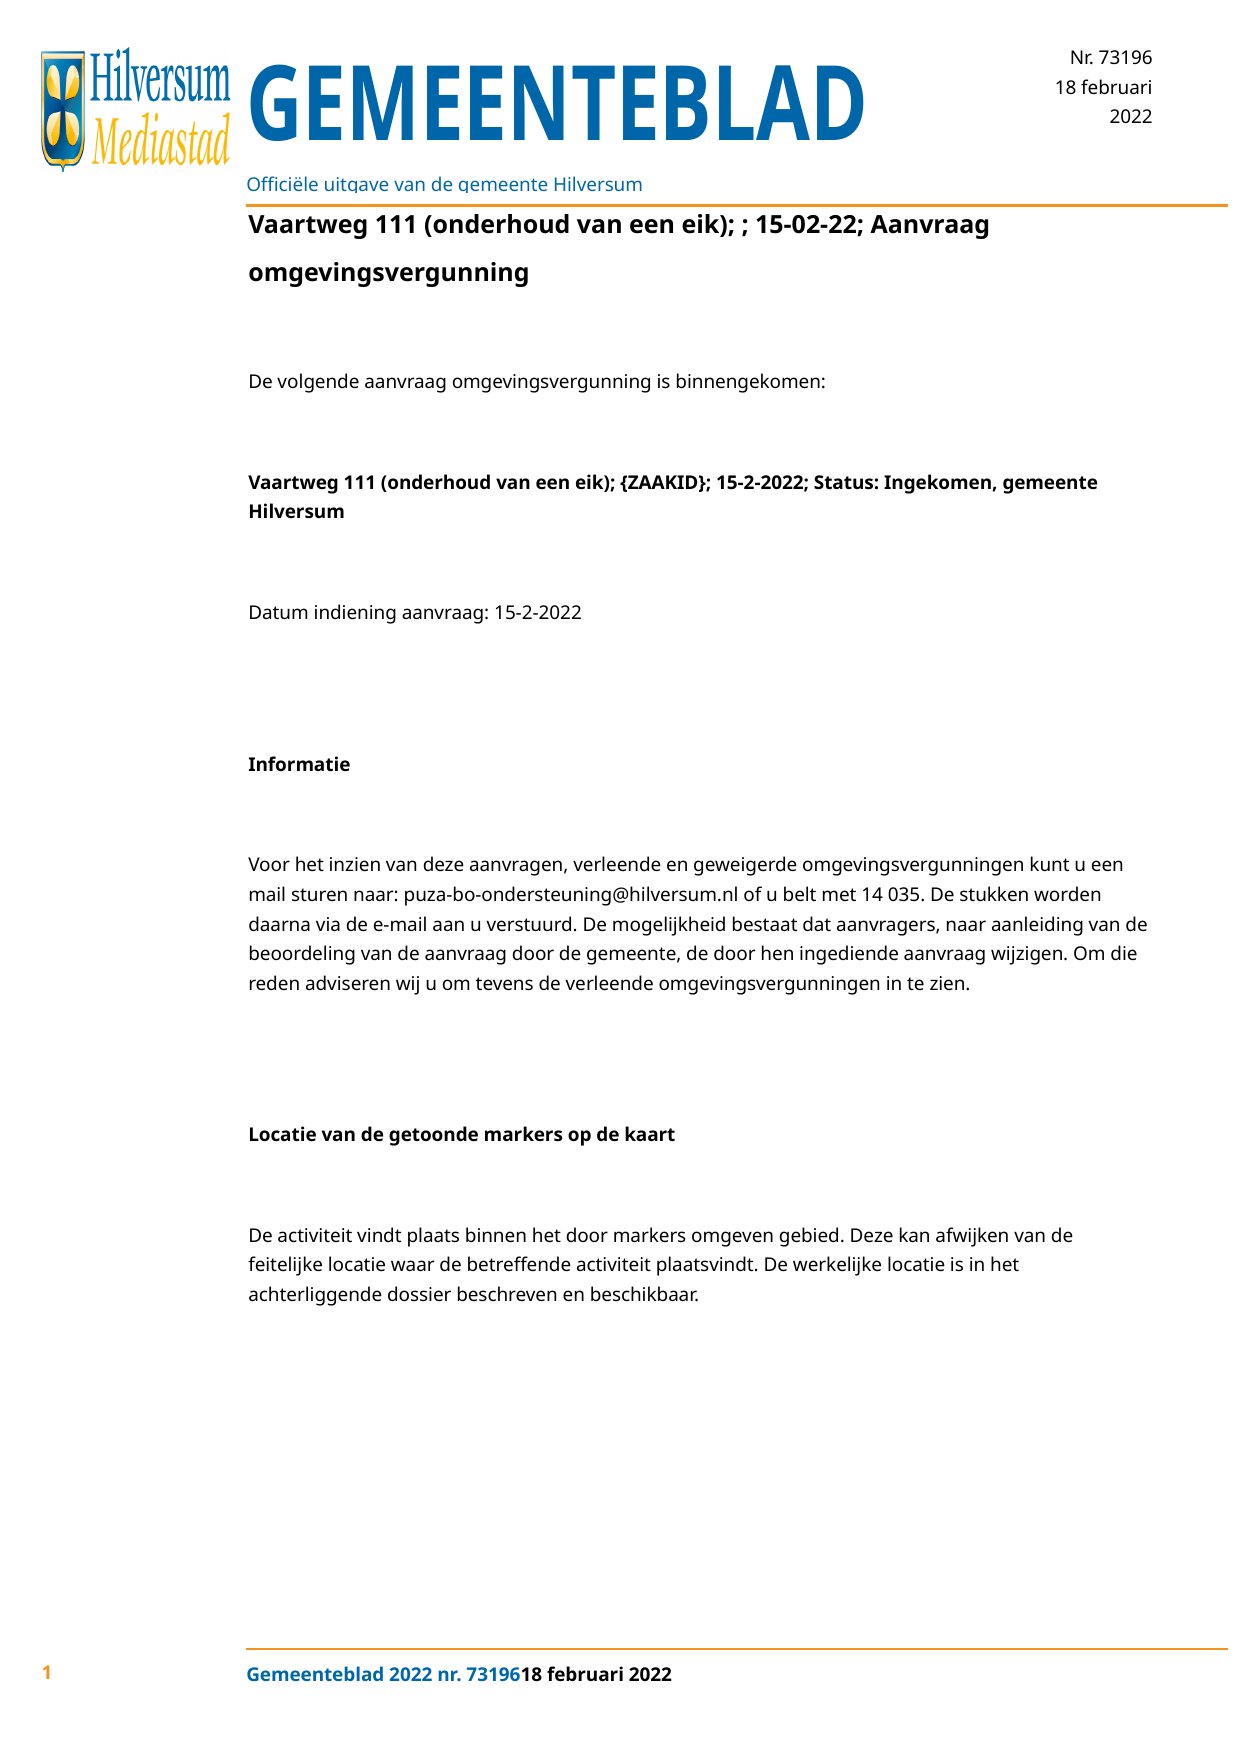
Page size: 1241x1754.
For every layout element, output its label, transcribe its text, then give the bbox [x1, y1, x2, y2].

picture [41, 47, 231, 172]
text Voor het inzien van deze aanvragen, verleende en geweigerde omgevingsvergunningen kunt u een mail sturen naar: puza-bo-ondersteuning@hilversum.nl of u belt met 14 035. De stukken worden daarna via de e-mail aan u verstuurd. De mogelijkheid bestaat dat aanvragers, naar aanleiding van de beoordeling van de aanvraag door de gemeente, de door hen ingediende aanvraag wijzigen. Om die reden adviseren wij u om tevens de verleende omgevingsvergunningen in te zien. [248, 852, 1152, 996]
text Locatie van de getoonde markers op de kaart [248, 1121, 1152, 1147]
text Datum indiening aanvraag: 15-2-2022 [248, 599, 1152, 625]
text Vaartweg 111 (onderhoud van een eik); {ZAAKID}; 15-2-2022; Status: Ingekomen, gemeente Hilversum [248, 469, 1152, 524]
text De volgende aanvraag omgevingsvergunning is binnengekomen: [248, 368, 1152, 394]
text Informatie [248, 751, 1152, 777]
text De activiteit vindt plaats binnen het door markers omgeven gebied. Deze kan afwijken van de feitelijke locatie waar de betreffende activiteit plaatsvindt. De werkelijke locatie is in het achterliggende dossier beschreven en beschikbaar. [248, 1222, 1152, 1307]
text Vaartweg 111 (onderhoud van een eik); ; 15-02-22; Aanvraag omgevingsvergunning [248, 207, 1152, 288]
